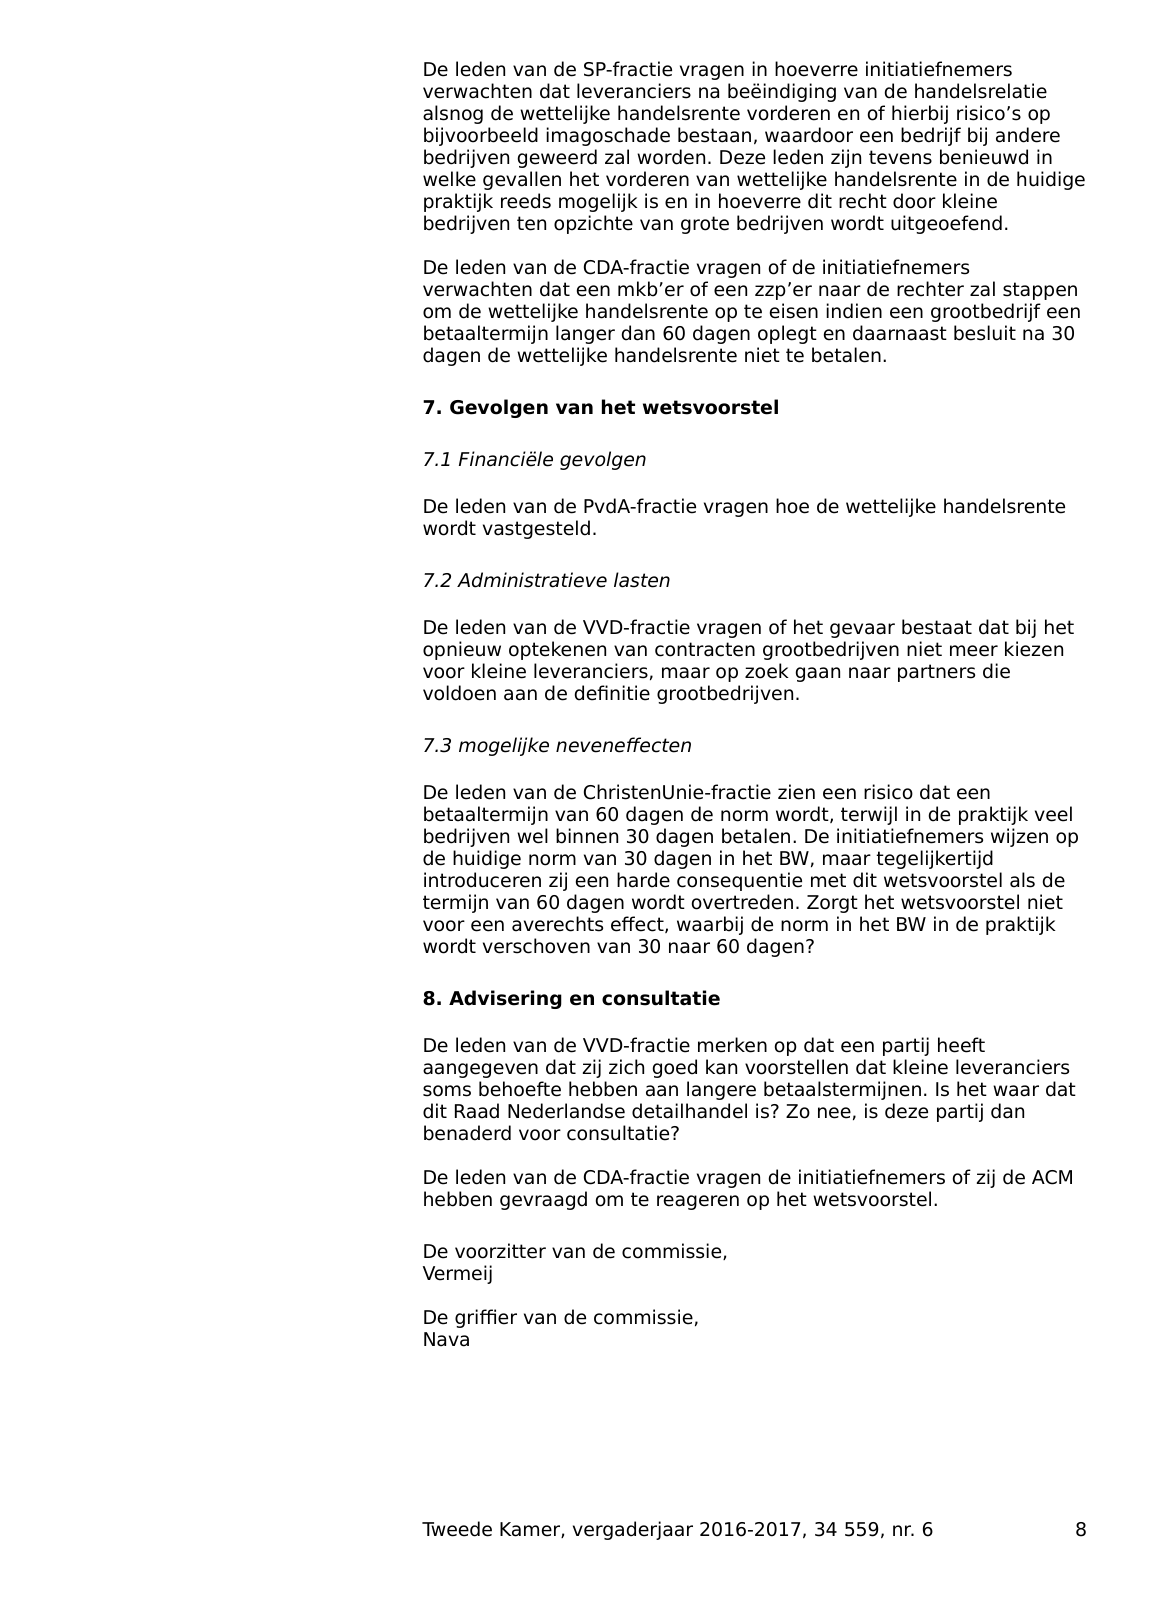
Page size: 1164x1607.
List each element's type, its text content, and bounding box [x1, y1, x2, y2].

subtitle 7.1 Financiële gevolgen [422, 449, 1087, 471]
text De leden van de PvdA-fractie vragen hoe de wettelijke handelsrente wordt vastgesteld. [422, 496, 1087, 540]
text De leden van de CDA-fractie vragen of de initiatiefnemers verwachten dat een mkb’er of een zzp’er naar de rechter zal stappen om de wettelijke handelsrente op te eisen indien een grootbedrijf een betaaltermijn langer dan 60 dagen oplegt en daarnaast besluit na 30 dagen de wettelijke handelsrente niet te betalen. [422, 257, 1087, 367]
text De leden van de ChristenUnie-fractie zien een risico dat een betaaltermijn van 60 dagen de norm wordt, terwijl in de praktijk veel bedrijven wel binnen 30 dagen betalen. De initiatiefnemers wijzen op de huidige norm van 30 dagen in het BW, maar tegelijkertijd introduceren zij een harde consequentie met dit wetsvoorstel als de termijn van 60 dagen wordt overtreden. Zorgt het wetsvoorstel niet voor een averechts effect, waarbij de norm in het BW in de praktijk wordt verschoven van 30 naar 60 dagen? [422, 782, 1087, 958]
subtitle 7. Gevolgen van het wetsvoorstel [422, 397, 1087, 419]
text De leden van de CDA-fractie vragen de initiatiefnemers of zij de ACM hebben gevraagd om te reageren op het wetsvoorstel. [422, 1167, 1087, 1211]
text De griffier van de commissie, Nava [422, 1307, 1087, 1351]
subtitle 7.2 Administratieve lasten [422, 570, 1087, 592]
subtitle 8. Advisering en consultatie [422, 988, 1087, 1009]
text De leden van de VVD-fractie merken op dat een partij heeft aangegeven dat zij zich goed kan voorstellen dat kleine leveranciers soms behoefte hebben aan langere betaalstermijnen. Is het waar dat dit Raad Nederlandse detailhandel is? Zo nee, is deze partij dan benaderd voor consultatie? [422, 1034, 1087, 1144]
subtitle 7.3 mogelijke neveneffecten [422, 735, 1087, 757]
text De voorzitter van de commissie, Vermeij [422, 1241, 1087, 1284]
text De leden van de SP-fractie vragen in hoeverre initiatiefnemers verwachten dat leveranciers na beëindiging van de handelsrelatie alsnog de wettelijke handelsrente vorderen en of hierbij risico’s op bijvoorbeeld imagoschade bestaan, waardoor een bedrijf bij andere bedrijven geweerd zal worden. Deze leden zijn tevens benieuwd in welke gevallen het vorderen van wettelijke handelsrente in de huidige praktijk reeds mogelijk is en in hoeverre dit recht door kleine bedrijven ten opzichte van grote bedrijven wordt uitgeoefend. [422, 59, 1087, 235]
text De leden van de VVD-fractie vragen of het gevaar bestaat dat bij het opnieuw optekenen van contracten grootbedrijven niet meer kiezen voor kleine leveranciers, maar op zoek gaan naar partners die voldoen aan de definitie grootbedrijven. [422, 617, 1087, 705]
